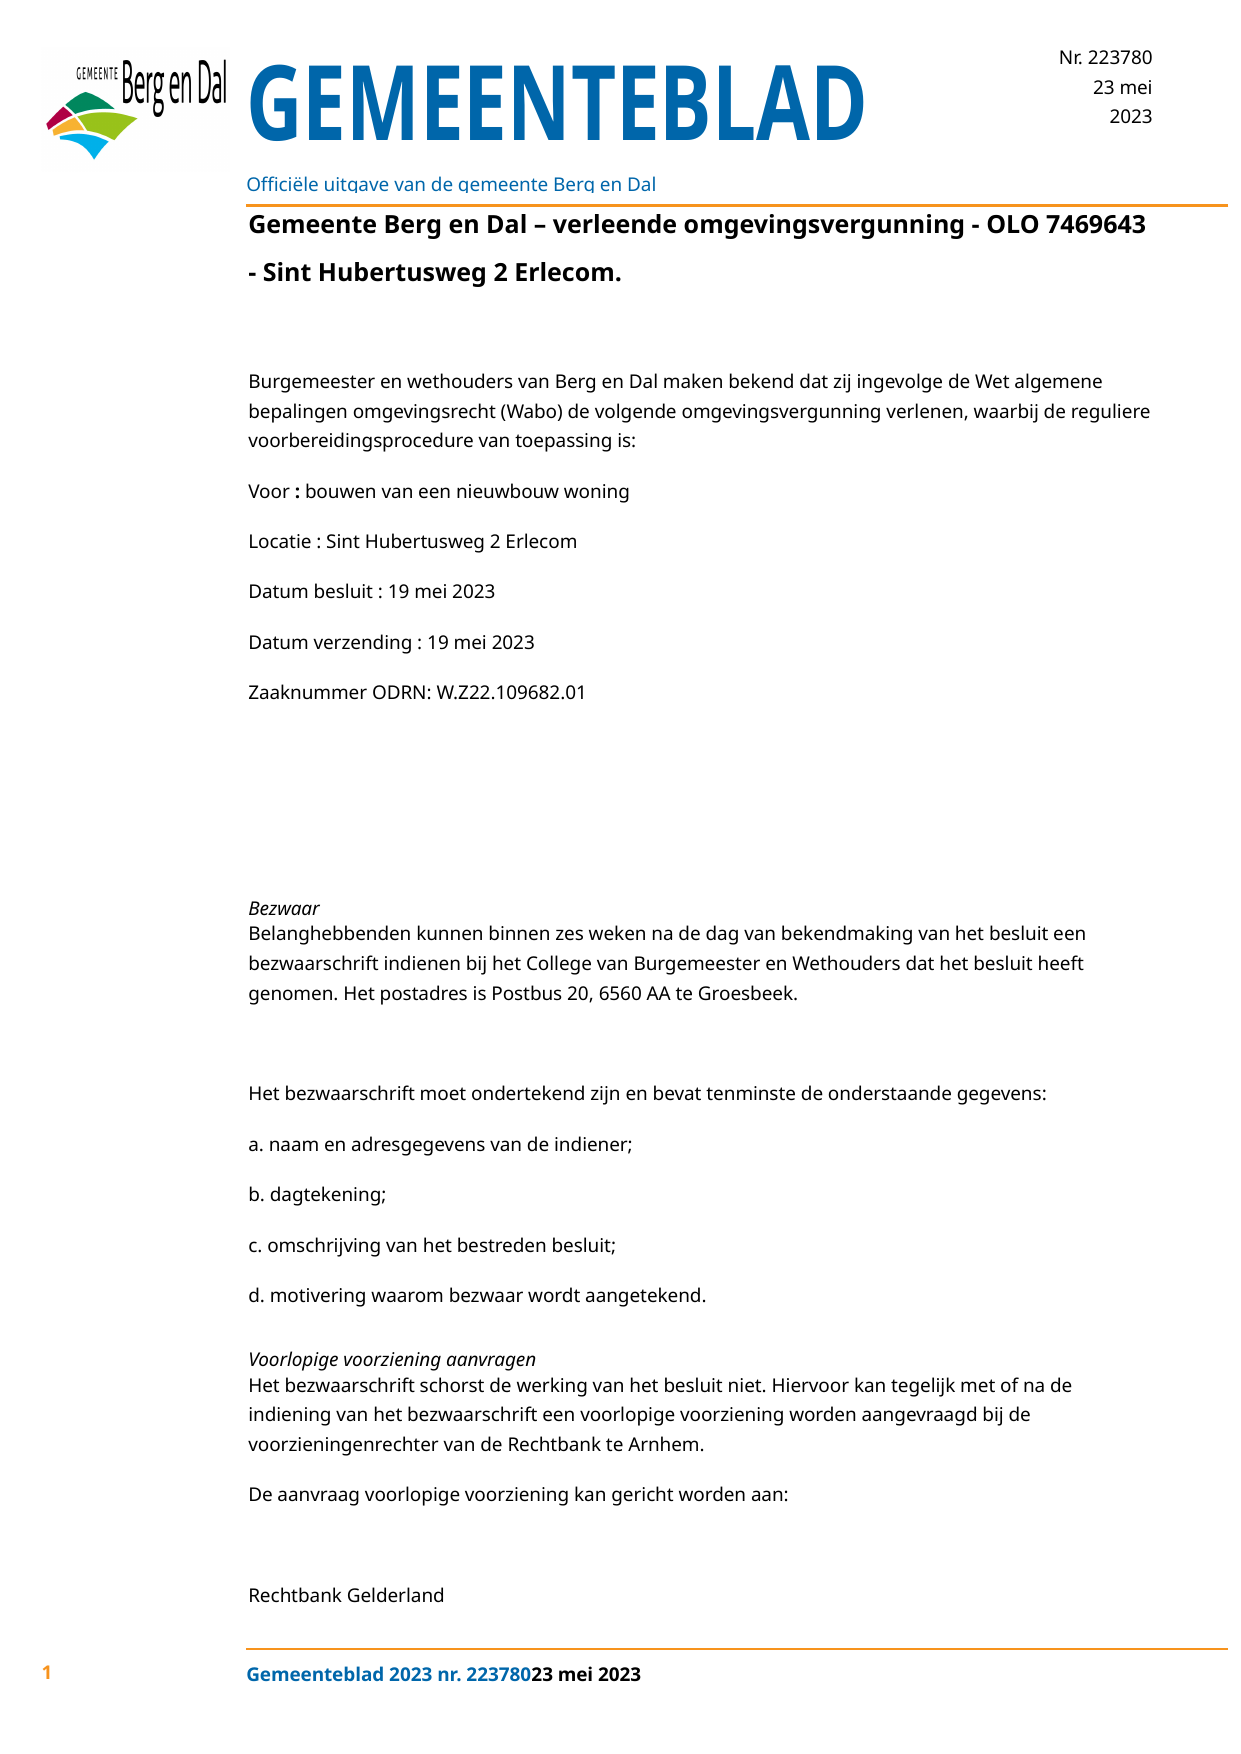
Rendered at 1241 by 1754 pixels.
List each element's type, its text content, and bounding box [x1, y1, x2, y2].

text Het bezwaarschrift moet ondertekend zijn en bevat tenminste de onderstaande gegevens: [248, 1081, 1152, 1106]
text Rechtbank Gelderland [248, 1582, 1152, 1608]
text Voorlopige voorziening aanvragen [248, 1346, 1152, 1372]
text Bezwaar [248, 895, 1152, 921]
text b. dagtekening; [248, 1181, 1152, 1207]
text De aanvraag voorlopige voorziening kan gericht worden aan: [248, 1481, 1152, 1507]
text Belanghebbenden kunnen binnen zes weken na de dag van bekendmaking van het besluit een bezwaarschrift indienen bij het College van Burgemeester en Wethouders dat het besluit heeft genomen. Het postadres is Postbus 20, 6560 AA te Groesbeek. [248, 921, 1152, 1005]
text Locatie : Sint Hubertusweg 2 Erlecom [248, 528, 1152, 554]
picture [41, 47, 231, 172]
text d. motivering waarom bezwaar wordt aangetekend. [248, 1282, 1152, 1308]
text c. omschrijving van het bestreden besluit; [248, 1232, 1152, 1257]
text Gemeente Berg en Dal – verleende omgevingsvergunning - OLO 7469643 - Sint Hubertusweg 2 Erlecom. [248, 207, 1152, 288]
text Het bezwaarschrift schorst de werking van het besluit niet. Hiervoor kan tegelijk met of na de indiening van het bezwaarschrift een voorlopige voorziening worden aangevraagd bij de voorzieningenrechter van de Rechtbank te Arnhem. [248, 1372, 1152, 1457]
text a. naam en adresgegevens van de indiener; [248, 1131, 1152, 1157]
text Datum verzending : 19 mei 2023 [248, 629, 1152, 655]
text Zaaknummer ODRN: W.Z22.109682.01 [248, 679, 1152, 705]
text Datum besluit : 19 mei 2023 [248, 579, 1152, 604]
text Voor : bouwen van een nieuwbouw woning [248, 478, 1152, 504]
text Burgemeester en wethouders van Berg en Dal maken bekend dat zij ingevolge de Wet algemene bepalingen omgevingsrecht (Wabo) de volgende omgevingsvergunning verlenen, waarbij de reguliere voorbereidingsprocedure van toepassing is: [248, 368, 1152, 453]
